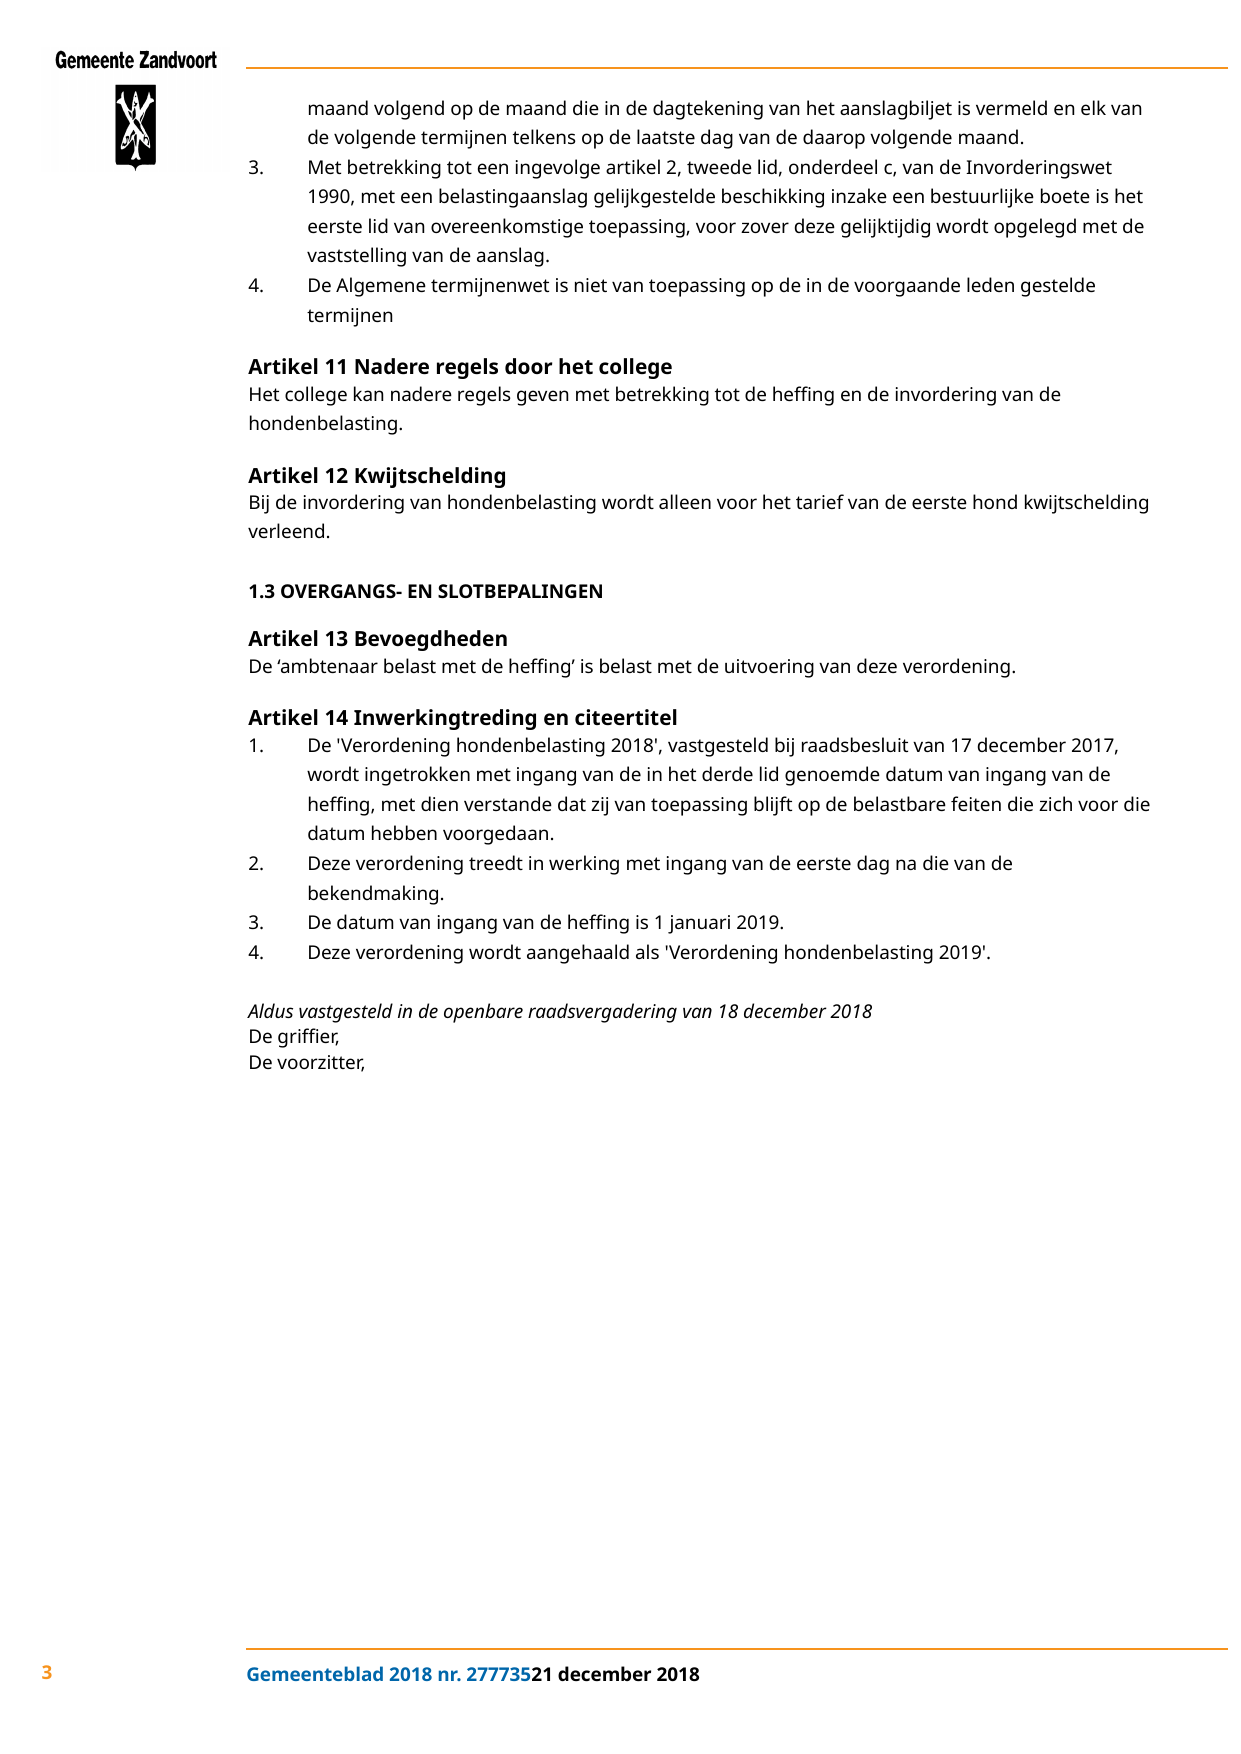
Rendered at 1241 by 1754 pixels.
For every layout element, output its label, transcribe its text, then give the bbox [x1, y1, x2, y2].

list Deze verordening wordt aangehaald als 'Verordening hondenbelasting 2019'. [248, 939, 1152, 964]
list maand volgend op de maand die in de dagtekening van het aanslagbiljet is vermeld en elk van de volgende termijnen telkens op de laatste dag van de daarop volgende maand. [248, 95, 1152, 150]
list De datum van ingang van de heffing is 1 januari 2019. [248, 909, 1152, 935]
list Deze verordening treedt in werking met ingang van de eerste dag na die van de bekendmaking. [248, 850, 1152, 905]
text De griffier, [248, 1024, 1152, 1049]
text Aldus vastgesteld in de openbare raadsvergadering van 18 december 2018 [248, 998, 1152, 1024]
text Artikel 11 Nadere regels door het college [248, 352, 1152, 381]
text Artikel 13 Bevoegdheden [248, 624, 1152, 653]
list De Algemene termijnenwet is niet van toepassing op de in de voorgaande leden gestelde termijnen [248, 272, 1152, 328]
text 1.3 OVERGANGS- EN SLOTBEPALINGEN [248, 578, 1152, 604]
text De voorzitter, [248, 1049, 1152, 1075]
list Met betrekking tot een ingevolge artikel 2, tweede lid, onderdeel c, van de Invorderingswet 1990, met een belastingaanslag gelijkgestelde beschikking inzake een bestuurlijke boete is het eerste lid van overeenkomstige toepassing, voor zover deze gelijktijdig wordt opgelegd met de vaststelling van de aanslag. [248, 154, 1152, 268]
text Bij de invordering van hondenbelasting wordt alleen voor het tarief van de eerste hond kwijtschelding verleend. [248, 489, 1152, 544]
text Artikel 14 Inwerkingtreding en citeertitel [248, 703, 1152, 732]
text Artikel 12 Kwijtschelding [248, 461, 1152, 489]
list De 'Verordening hondenbelasting 2018', vastgesteld bij raadsbesluit van 17 december 2017, wordt ingetrokken met ingang van de in het derde lid genoemde datum van ingang van de heffing, met dien verstande dat zij van toepassing blijft op de belastbare feiten die zich voor die datum hebben voorgedaan. [248, 732, 1152, 846]
picture [41, 47, 231, 172]
text De ‘ambtenaar belast met de heffing’ is belast met de uitvoering van deze verordening. [248, 653, 1152, 679]
text Het college kan nadere regels geven met betrekking tot de heffing en de invordering van de hondenbelasting. [248, 381, 1152, 436]
